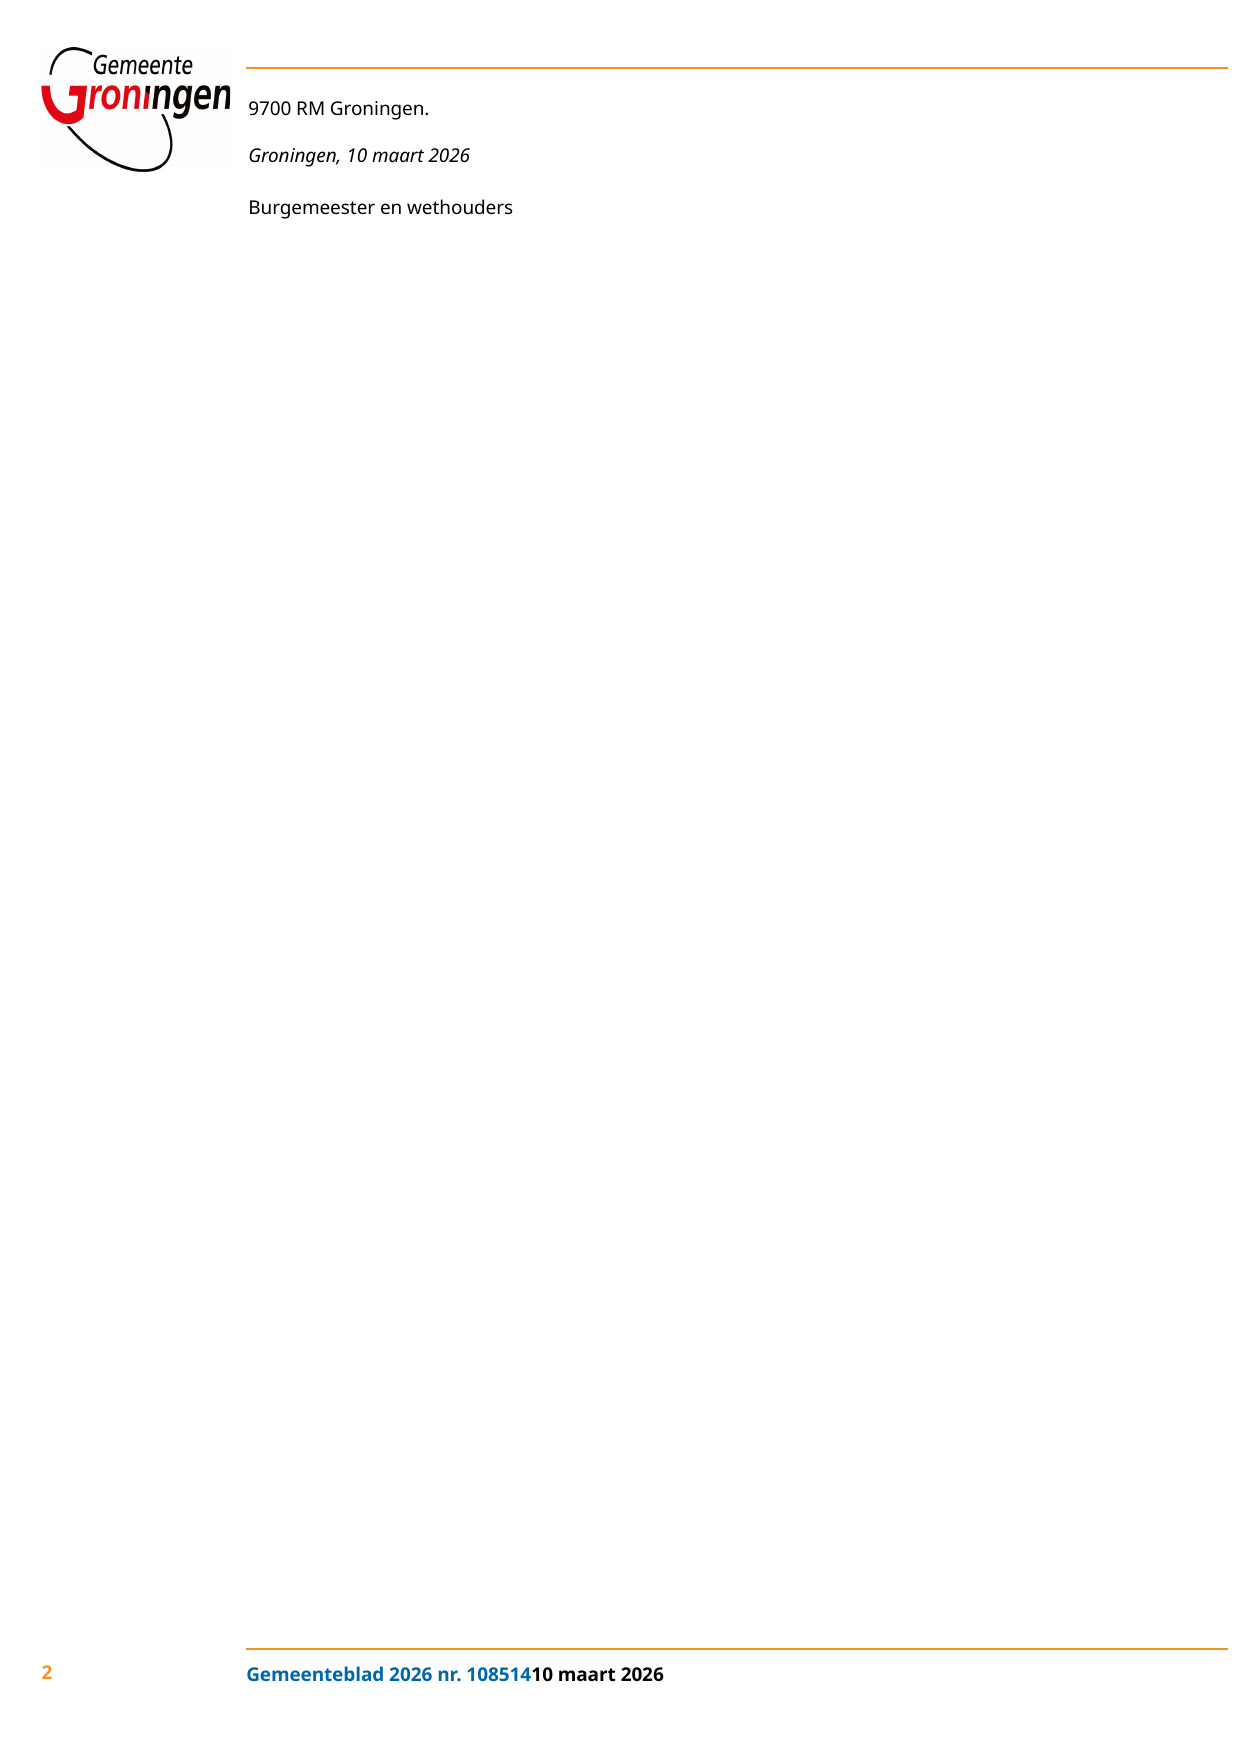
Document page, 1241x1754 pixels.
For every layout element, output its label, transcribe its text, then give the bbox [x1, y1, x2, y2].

text Burgemeester en wethouders [248, 194, 1152, 220]
text Groningen, 10 maart 2026 [248, 143, 1152, 168]
text 9700 RM Groningen. [248, 95, 1152, 121]
picture [41, 47, 231, 172]
